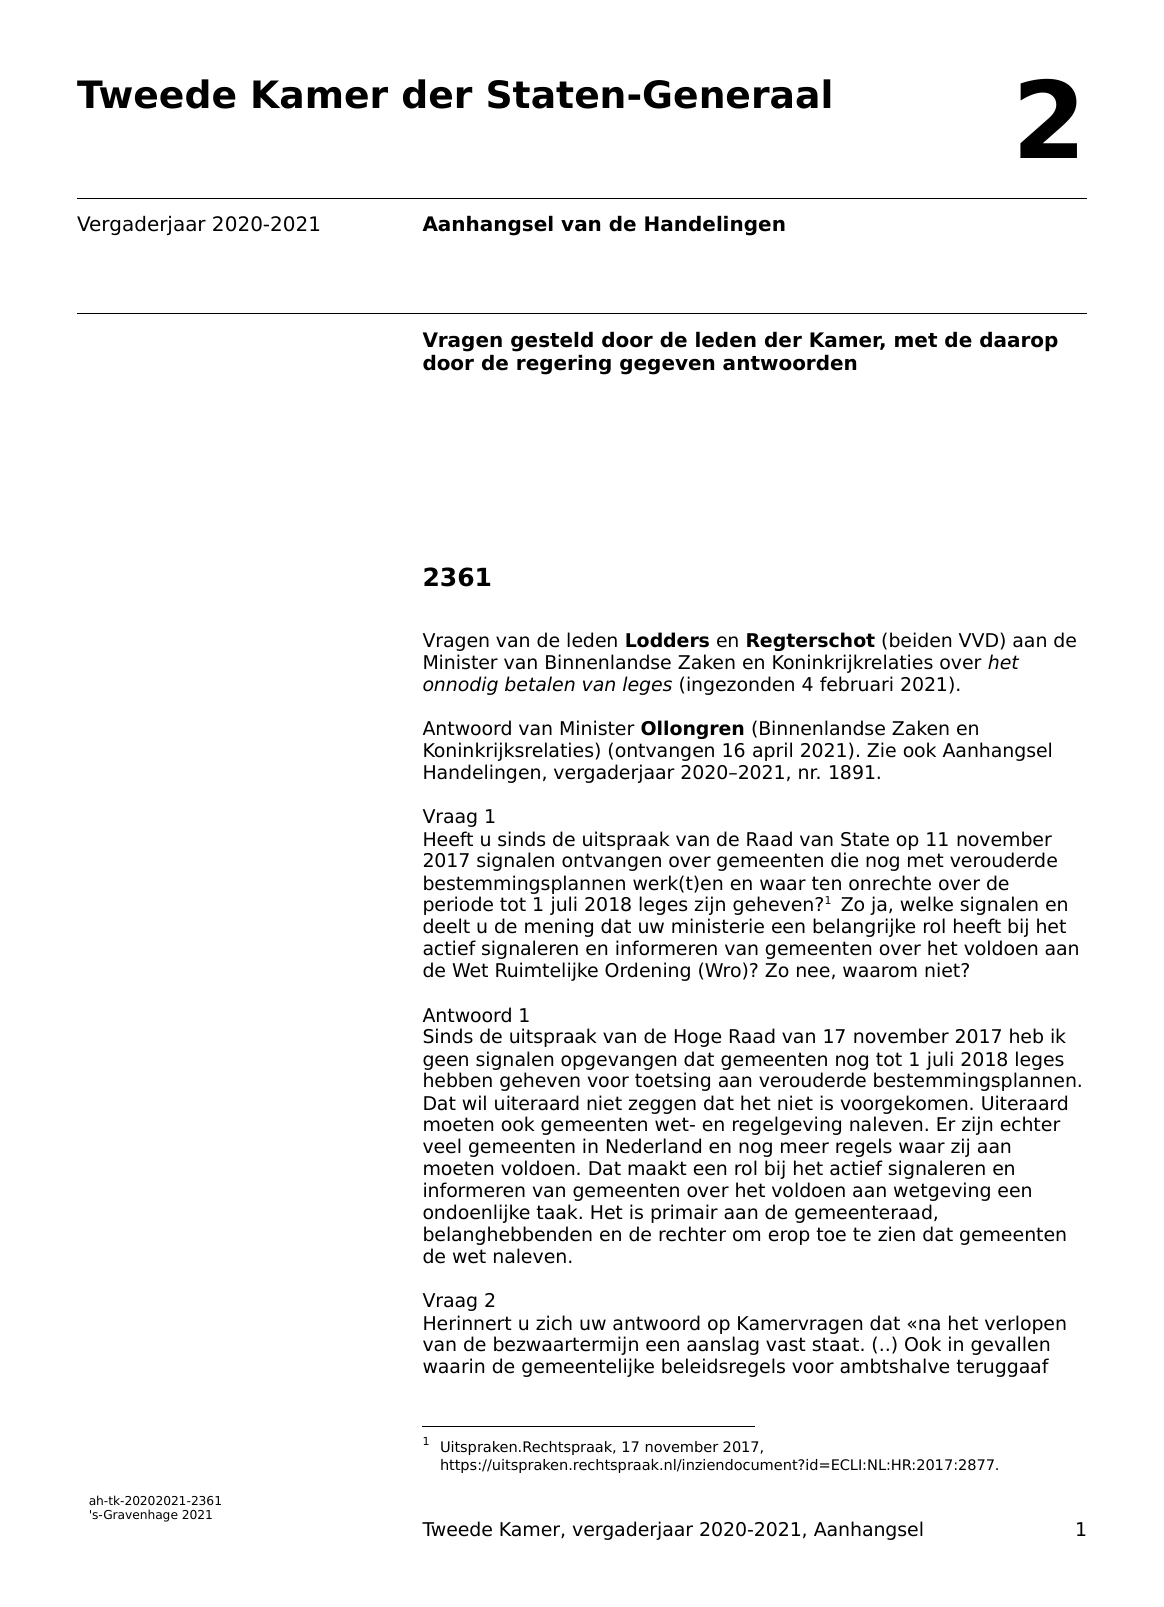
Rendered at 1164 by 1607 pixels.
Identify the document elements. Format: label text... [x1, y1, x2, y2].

table_cell Vergaderjaar 2020-2021 [77, 199, 422, 313]
text Antwoord 1 [422, 1004, 1087, 1026]
text Sinds de uitspraak van de Hoge Raad van 17 november 2017 heb ik geen signalen opgevangen dat gemeenten nog tot 1 juli 2018 leges hebben geheven voor toetsing aan verouderde bestemmingsplannen. Dat wil uiteraard niet zeggen dat het niet is voorgekomen. Uiteraard moeten ook gemeenten wet- en regelgeving naleven. Er zijn echter veel gemeenten in Nederland en nog meer regels waar zij aan moeten voldoen. Dat maakt een rol bij het actief signaleren en informeren van gemeenten over het voldoen aan wetgeving een ondoenlijke taak. Het is primair aan de gemeenteraad, belanghebbenden en de rechter om erop toe te zien dat gemeenten de wet naleven. [422, 1026, 1087, 1268]
text Heeft u sinds de uitspraak van de Raad van State op 11 november 2017 signalen ontvangen over gemeenten die nog met verouderde bestemmingsplannen werk(t)en en waar ten onrechte over de periode tot 1 juli 2018 leges zijn geheven? Zo ja, welke signalen en deelt u de mening dat uw ministerie een belangrijke rol heeft bij het actief signaleren en informeren van gemeenten over het voldoen aan de Wet Ruimtelijke Ordening (Wro)? Zo nee, waarom niet? [422, 828, 1087, 982]
text Antwoord van Minister Ollongren (Binnenlandse Zaken en Koninkrijksrelaties) (ontvangen 16 april 2021). Zie ook Aanhangsel Handelingen, vergaderjaar 2020–2021, nr. 1891. [422, 718, 1087, 784]
text 2361 [422, 563, 1087, 592]
text Vraag 2 [422, 1290, 1087, 1312]
text Herinnert u zich uw antwoord op Kamervragen dat «na het verlopen van de bezwaartermijn een aanslag vast staat. (..) Ook in gevallen waarin de gemeentelijke beleidsregels voor ambtshalve teruggaaf [422, 1312, 1087, 1378]
text 's-Gravenhage 2021 [88, 1508, 323, 1522]
table_cell Vragen gesteld door de leden der Kamer, met de daarop door de regering gegeven antwoorden [422, 314, 1087, 375]
text Vragen van de leden Lodders en Regterschot (beiden VVD) aan de Minister van Binnenlandse Zaken en Koninkrijkrelaties over het onnodig betalen van leges (ingezonden 4 februari 2021). [422, 630, 1087, 696]
table_header Tweede Kamer der Staten-Generaal [77, 59, 886, 198]
table_header 2 [886, 59, 1087, 198]
table_cell Aanhangsel van de Handelingen [422, 199, 1087, 313]
text ah-tk-20202021-2361 [88, 1494, 323, 1508]
text Vraag 1 [422, 806, 1087, 828]
table_cell [77, 314, 422, 375]
text Uitspraken.Rechtspraak, 17 november 2017, https://uitspraken.rechtspraak.nl/inziendocument?id=ECLI:NL:HR:2017:2877. [422, 1435, 1087, 1474]
